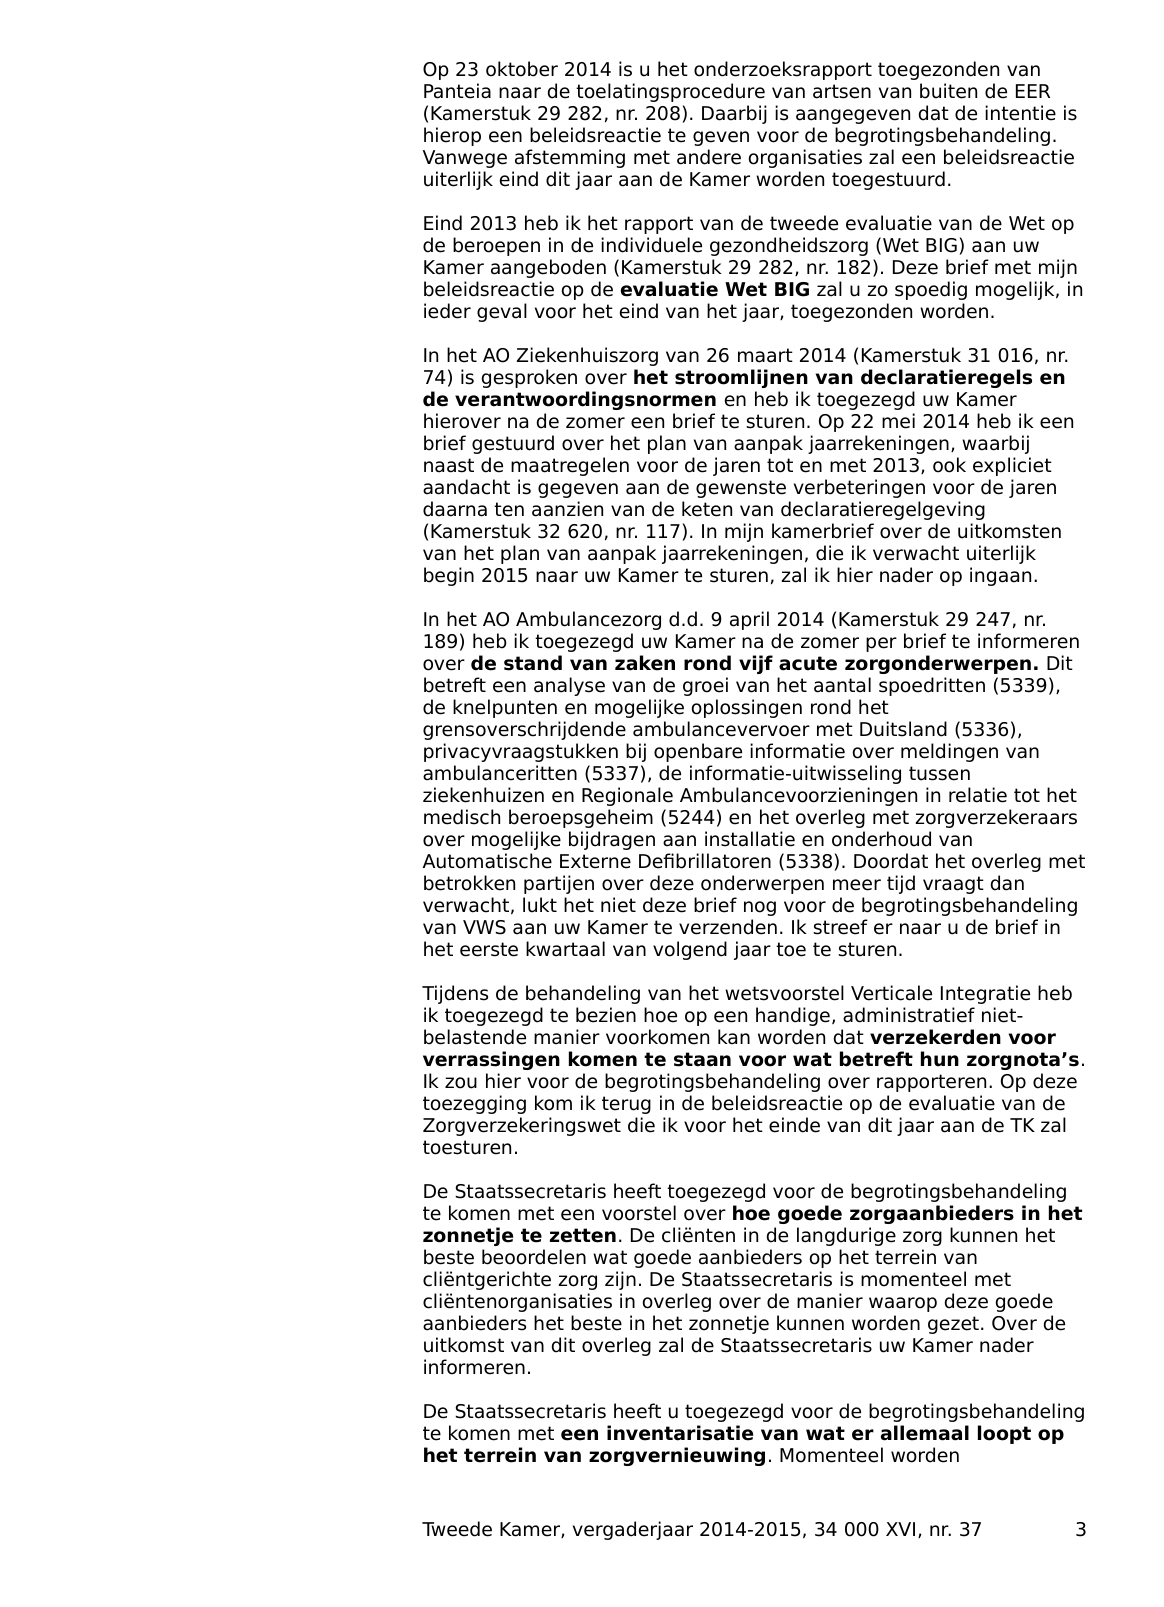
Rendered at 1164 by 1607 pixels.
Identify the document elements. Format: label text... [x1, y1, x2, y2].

text Op 23 oktober 2014 is u het onderzoeksrapport toegezonden van Panteia naar de toelatingsprocedure van artsen van buiten de EER (Kamerstuk 29 282, nr. 208). Daarbij is aangegeven dat de intentie is hierop een beleidsreactie te geven voor de begrotingsbehandeling. Vanwege afstemming met andere organisaties zal een beleidsreactie uiterlijk eind dit jaar aan de Kamer worden toegestuurd. [422, 59, 1087, 191]
text In het AO Ambulancezorg d.d. 9 april 2014 (Kamerstuk 29 247, nr. 189) heb ik toegezegd uw Kamer na de zomer per brief te informeren over de stand van zaken rond vijf acute zorgonderwerpen. Dit betreft een analyse van de groei van het aantal spoedritten (5339), de knelpunten en mogelijke oplossingen rond het grensoverschrijdende ambulancevervoer met Duitsland (5336), privacyvraagstukken bij openbare informatie over meldingen van ambulanceritten (5337), de informatie-uitwisseling tussen ziekenhuizen en Regionale Ambulancevoorzieningen in relatie tot het medisch beroepsgeheim (5244) en het overleg met zorgverzekeraars over mogelijke bijdragen aan installatie en onderhoud van Automatische Externe Defibrillatoren (5338). Doordat het overleg met betrokken partijen over deze onderwerpen meer tijd vraagt dan verwacht, lukt het niet deze brief nog voor de begrotingsbehandeling van VWS aan uw Kamer te verzenden. Ik streef er naar u de brief in het eerste kwartaal van volgend jaar toe te sturen. [422, 609, 1087, 961]
text Eind 2013 heb ik het rapport van de tweede evaluatie van de Wet op de beroepen in de individuele gezondheidszorg (Wet BIG) aan uw Kamer aangeboden (Kamerstuk 29 282, nr. 182). Deze brief met mijn beleidsreactie op de evaluatie Wet BIG zal u zo spoedig mogelijk, in ieder geval voor het eind van het jaar, toegezonden worden. [422, 213, 1087, 323]
text Tijdens de behandeling van het wetsvoorstel Verticale Integratie heb ik toegezegd te bezien hoe op een handige, administratief niet-belastende manier voorkomen kan worden dat verzekerden voor verrassingen komen te staan voor wat betreft hun zorgnota’s. Ik zou hier voor de begrotingsbehandeling over rapporteren. Op deze toezegging kom ik terug in de beleidsreactie op de evaluatie van de Zorgverzekeringswet die ik voor het einde van dit jaar aan de TK zal toesturen. [422, 983, 1087, 1159]
text De Staatssecretaris heeft u toegezegd voor de begrotingsbehandeling te komen met een inventarisatie van wat er allemaal loopt op het terrein van zorgvernieuwing. Momenteel worden [422, 1401, 1087, 1467]
text In het AO Ziekenhuiszorg van 26 maart 2014 (Kamerstuk 31 016, nr. 74) is gesproken over het stroomlijnen van declaratieregels en de verantwoordingsnormen en heb ik toegezegd uw Kamer hierover na de zomer een brief te sturen. Op 22 mei 2014 heb ik een brief gestuurd over het plan van aanpak jaarrekeningen, waarbij naast de maatregelen voor de jaren tot en met 2013, ook expliciet aandacht is gegeven aan de gewenste verbeteringen voor de jaren daarna ten aanzien van de keten van declaratieregelgeving (Kamerstuk 32 620, nr. 117). In mijn kamerbrief over de uitkomsten van het plan van aanpak jaarrekeningen, die ik verwacht uiterlijk begin 2015 naar uw Kamer te sturen, zal ik hier nader op ingaan. [422, 345, 1087, 587]
text De Staatssecretaris heeft toegezegd voor de begrotingsbehandeling te komen met een voorstel over hoe goede zorgaanbieders in het zonnetje te zetten. De cliënten in de langdurige zorg kunnen het beste beoordelen wat goede aanbieders op het terrein van cliëntgerichte zorg zijn. De Staatssecretaris is momenteel met cliëntenorganisaties in overleg over de manier waarop deze goede aanbieders het beste in het zonnetje kunnen worden gezet. Over de uitkomst van dit overleg zal de Staatssecretaris uw Kamer nader informeren. [422, 1181, 1087, 1379]
